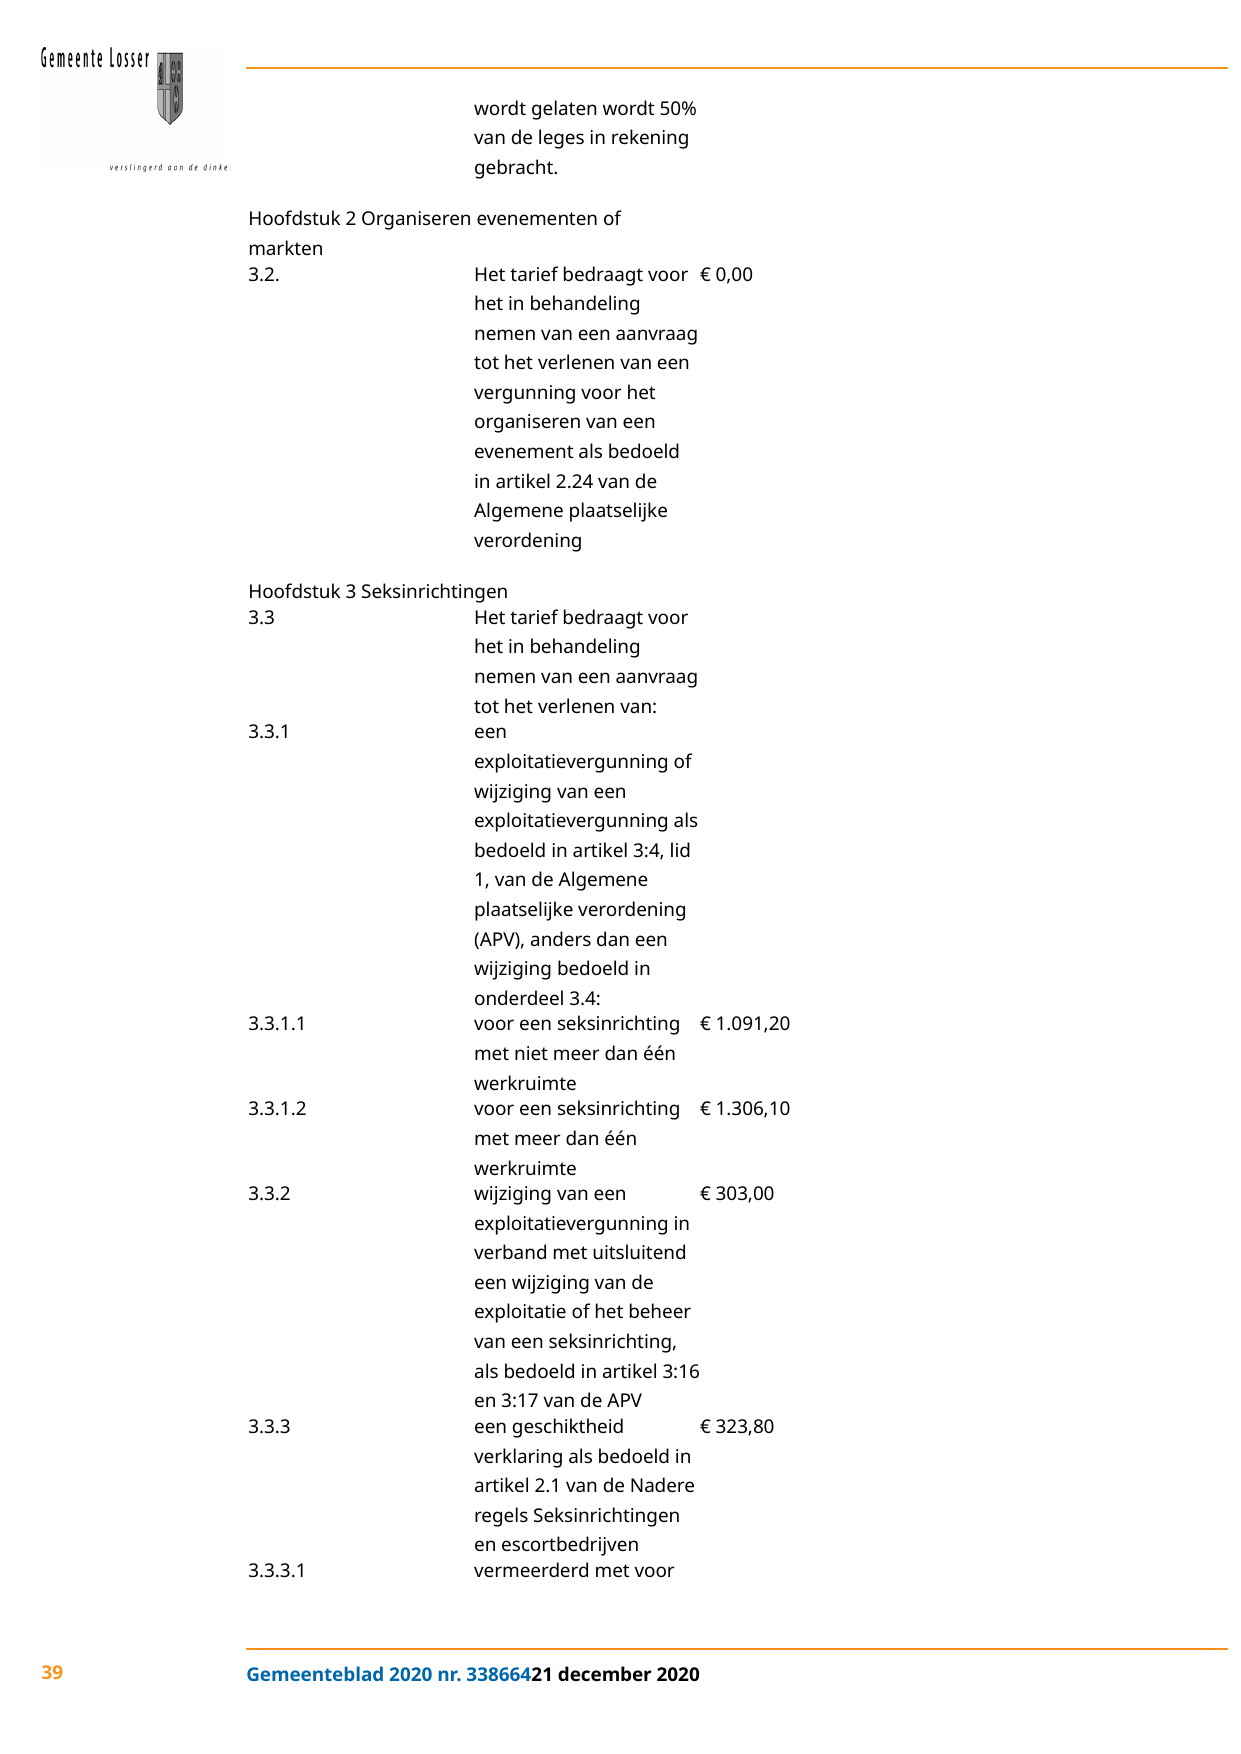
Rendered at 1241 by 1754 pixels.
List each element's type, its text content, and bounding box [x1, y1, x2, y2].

table_cell € 303,00 [700, 1180, 1152, 1413]
table_cell 3.3.3.1 [248, 1557, 474, 1583]
table_cell voor een seksinrichting met meer dan één werkruimte [474, 1096, 700, 1180]
table_cell [700, 1557, 1152, 1583]
table_cell 3.3.3 [248, 1413, 474, 1557]
table_cell wordt gelaten wordt 50% van de leges in rekening gebracht. [474, 95, 700, 180]
table_cell [474, 180, 700, 205]
table_cell [700, 553, 1152, 578]
table_cell [248, 553, 474, 578]
table_cell [700, 95, 1152, 180]
table_cell voor een seksinrichting met niet meer dan één werkruimte [474, 1011, 700, 1096]
table_cell [700, 719, 1152, 1011]
table_cell 3.3.2 [248, 1180, 474, 1413]
table_cell [248, 180, 474, 205]
picture [41, 47, 231, 172]
table_cell [700, 604, 1152, 719]
table_cell Het tarief bedraagt voor het in behandeling nemen van een aanvraag tot het verlenen van een vergunning voor het organiseren van een evenement als bedoeld in artikel 2.24 van de Algemene plaatselijke verordening [474, 261, 700, 553]
table_cell [700, 205, 1152, 261]
table_cell vermeerderd met voor [474, 1557, 700, 1583]
table_cell € 1.091,20 [700, 1011, 1152, 1096]
table_cell wijziging van een exploitatievergunning in verband met uitsluitend een wijziging van de exploitatie of het beheer van een seksinrichting, als bedoeld in artikel 3:16 en 3:17 van de APV [474, 1180, 700, 1413]
table_cell € 1.306,10 [700, 1096, 1152, 1180]
table_cell een geschiktheid verklaring als bedoeld in artikel 2.1 van de Nadere regels Seksinrichtingen en escortbedrijven [474, 1413, 700, 1557]
table_cell Hoofdstuk 3 Seksinrichtingen [248, 579, 700, 604]
table_cell [700, 579, 1152, 604]
table_cell [248, 95, 474, 180]
table_cell een exploitatievergunning of wijziging van een exploitatievergunning als bedoeld in artikel 3:4, lid 1, van de Algemene plaatselijke verordening (APV), anders dan een wijziging bedoeld in onderdeel 3.4: [474, 719, 700, 1011]
table_cell 3.3.1.1 [248, 1011, 474, 1096]
table_cell Hoofdstuk 2 Organiseren evenementen of markten [248, 205, 700, 261]
table_cell 3.3 [248, 604, 474, 719]
table_cell Het tarief bedraagt voor het in behandeling nemen van een aanvraag tot het verlenen van: [474, 604, 700, 719]
table_cell 3.3.1.2 [248, 1096, 474, 1180]
table_cell [474, 553, 700, 578]
table_cell 3.3.1 [248, 719, 474, 1011]
table_cell € 0,00 [700, 261, 1152, 553]
table_cell [700, 180, 1152, 205]
table_cell 3.2. [248, 261, 474, 553]
table_cell € 323,80 [700, 1413, 1152, 1557]
